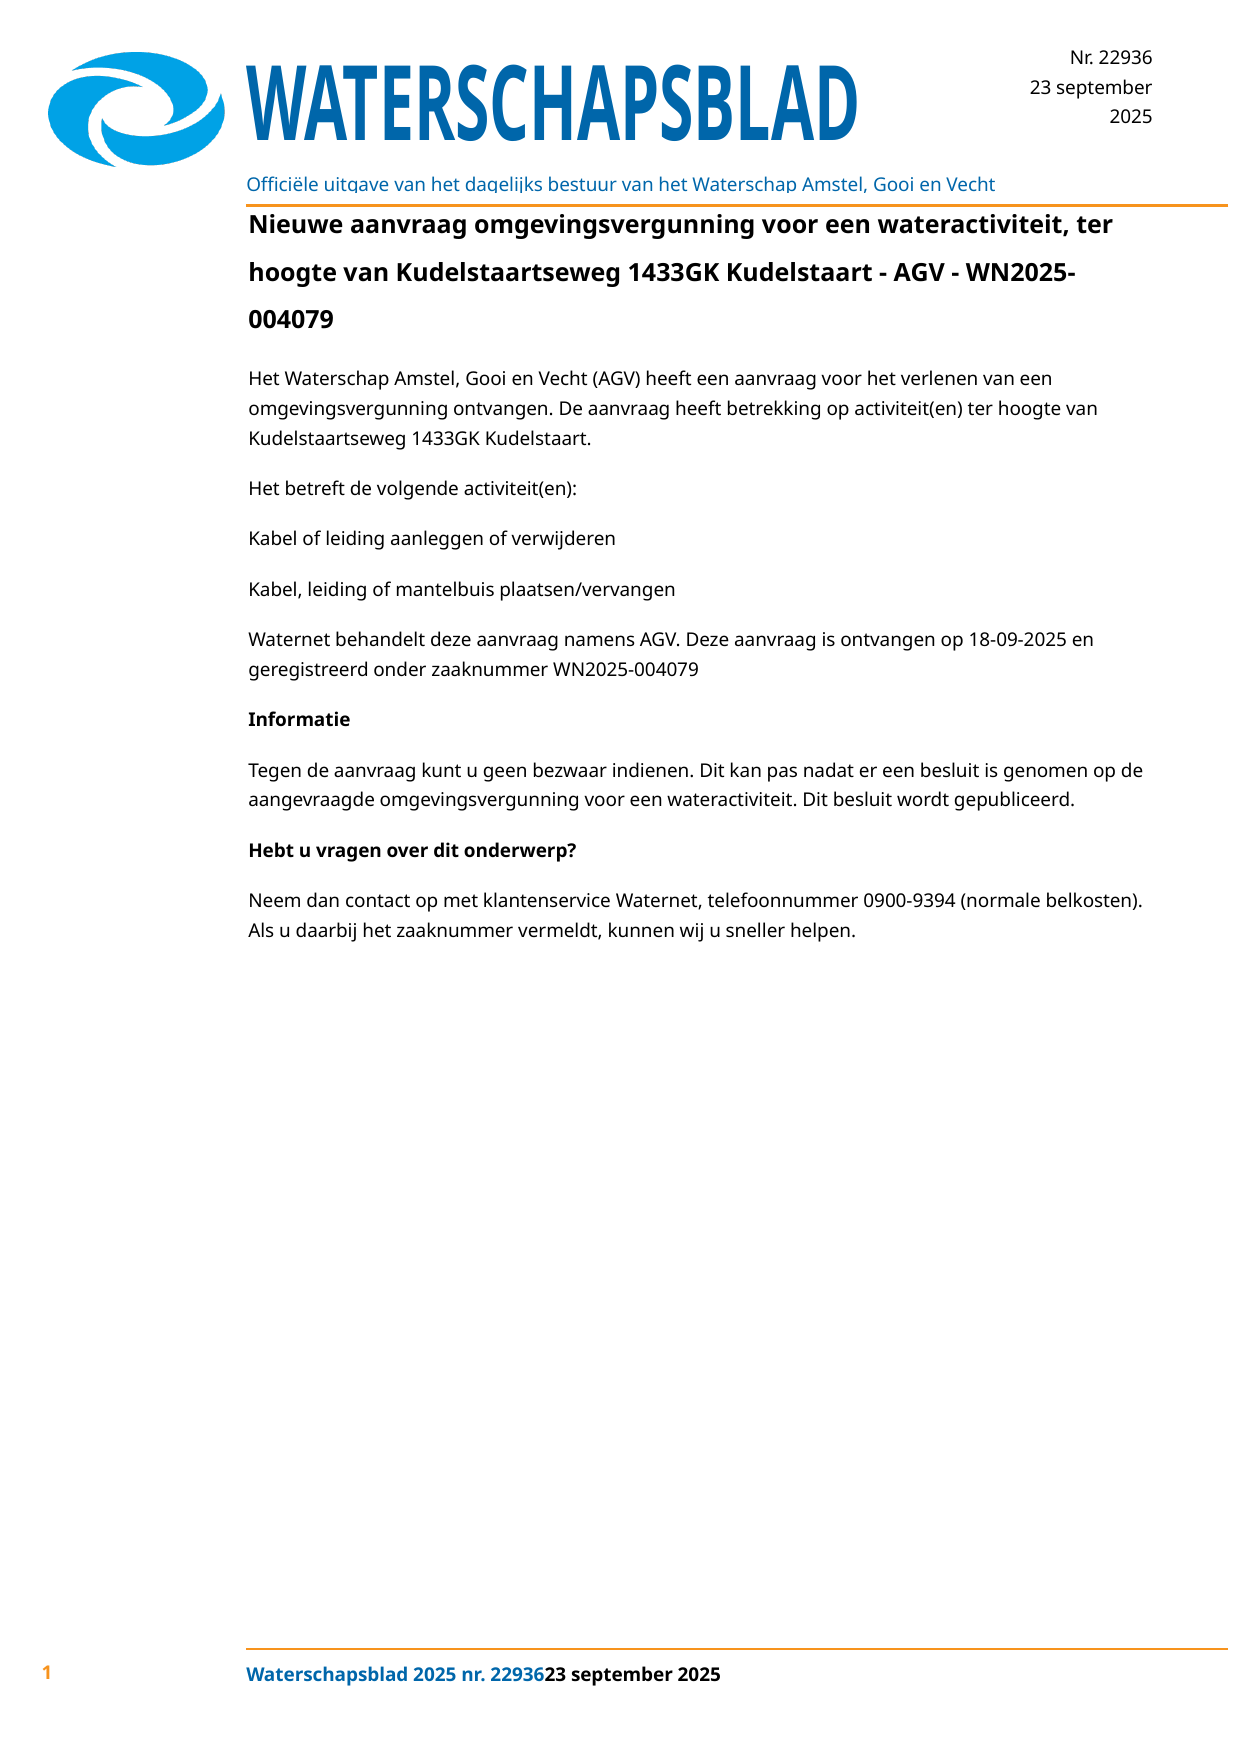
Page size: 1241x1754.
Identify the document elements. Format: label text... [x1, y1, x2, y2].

text Informatie [248, 706, 1152, 732]
text Kabel of leiding aanleggen of verwijderen [248, 526, 1152, 551]
text Neem dan contact op met klantenservice Waternet, telefoonnummer 0900-9394 (normale belkosten). Als u daarbij het zaaknummer vermeldt, kunnen wij u sneller helpen. [248, 887, 1152, 942]
text Het betreft de volgende activiteit(en): [248, 475, 1152, 501]
text Tegen de aanvraag kunt u geen bezwaar indienen. Dit kan pas nadat er een besluit is genomen op de aangevraagde omgevingsvergunning voor een wateractiviteit. Dit besluit wordt gepubliceerd. [248, 757, 1152, 812]
text Hebt u vragen over dit onderwerp? [248, 837, 1152, 862]
picture [41, 47, 231, 172]
text Het Waterschap Amstel, Gooi en Vecht (AGV) heeft een aanvraag voor het verlenen van een omgevingsvergunning ontvangen. De aanvraag heeft betrekking op activiteit(en) ter hoogte van Kudelstaartseweg 1433GK Kudelstaart. [248, 366, 1152, 450]
text Waternet behandelt deze aanvraag namens AGV. Deze aanvraag is ontvangen op 18-09-2025 en geregistreerd onder zaaknummer WN2025-004079 [248, 626, 1152, 682]
text Kabel, leiding of mantelbuis plaatsen/vervangen [248, 576, 1152, 602]
text Nieuwe aanvraag omgevingsvergunning voor een wateractiviteit, ter hoogte van Kudelstaartseweg 1433GK Kudelstaart - AGV - WN2025-004079 [248, 207, 1152, 336]
